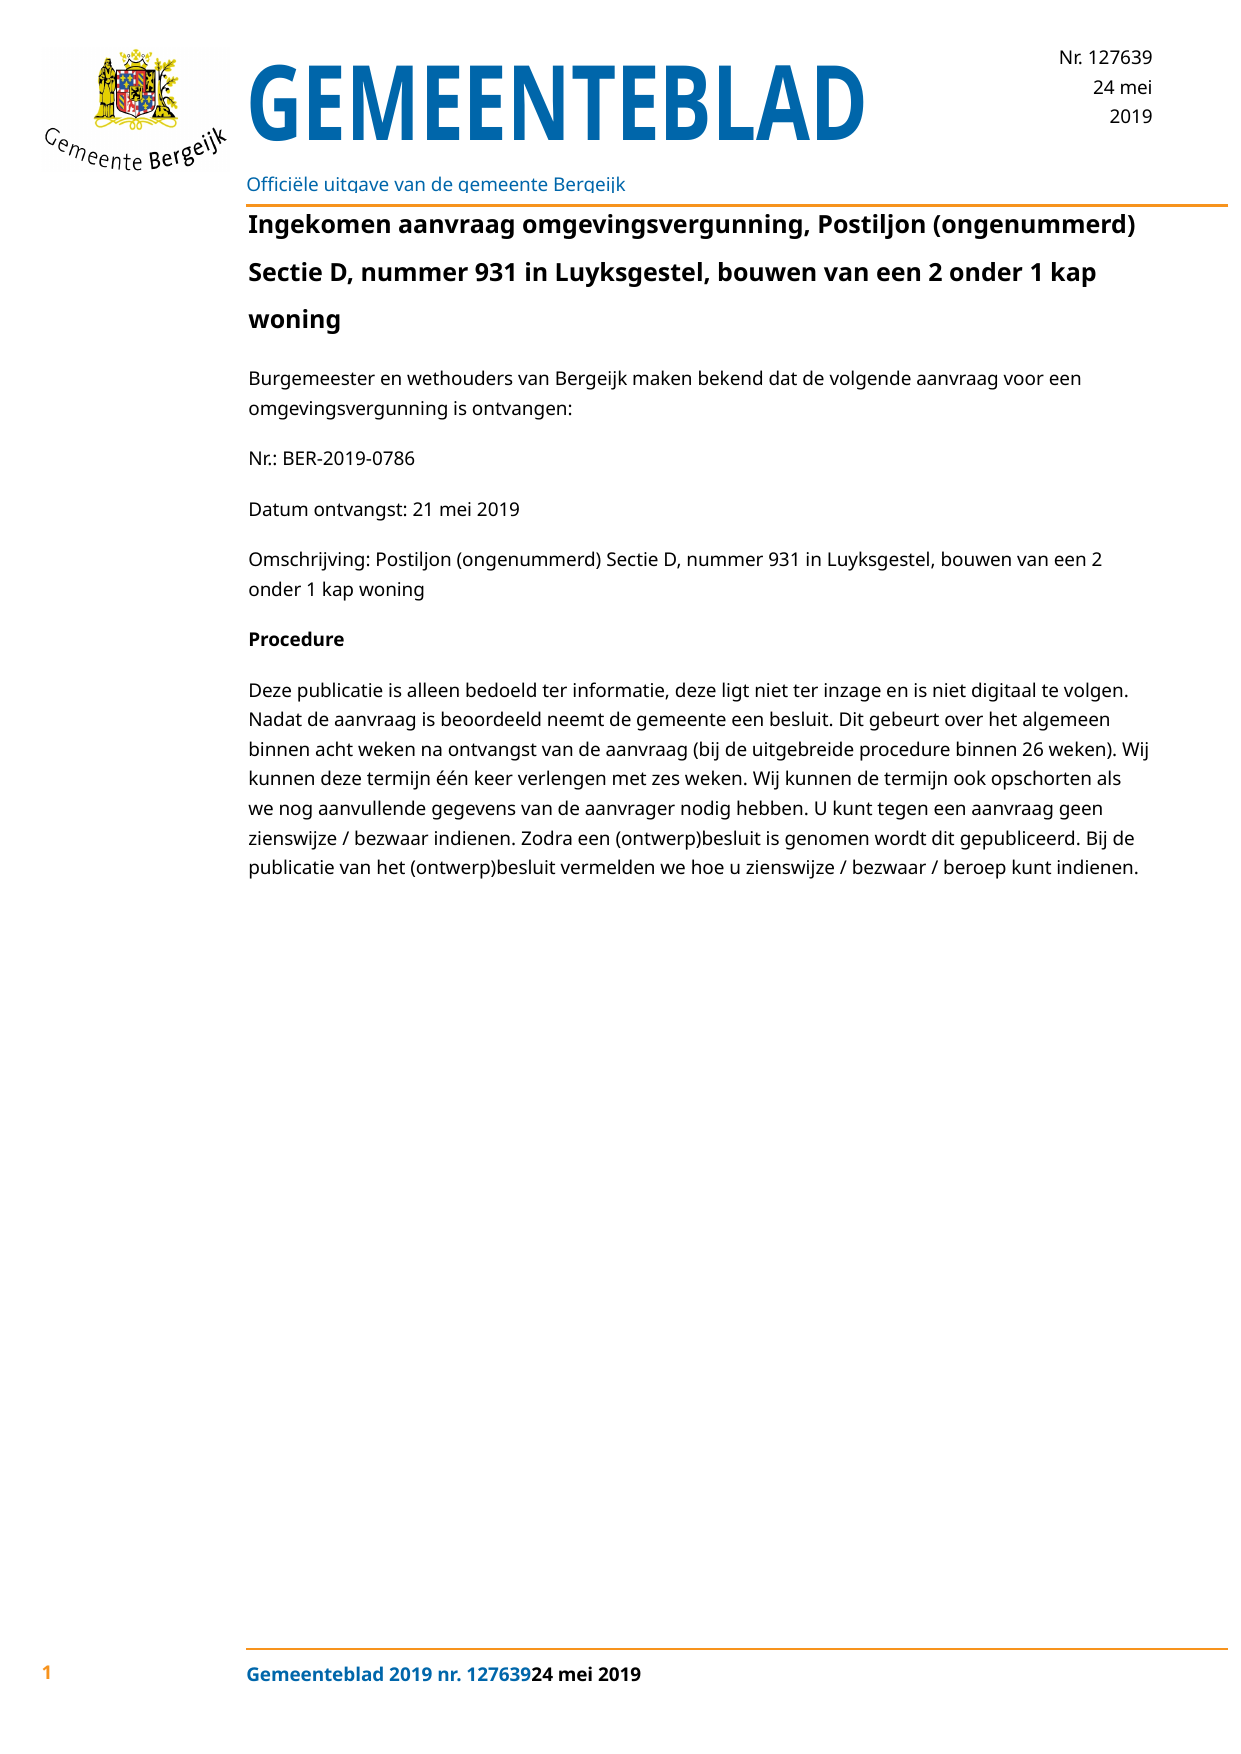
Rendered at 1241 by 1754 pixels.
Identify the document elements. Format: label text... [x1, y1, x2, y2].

text Burgemeester en wethouders van Bergeijk maken bekend dat de volgende aanvraag voor een omgevingsvergunning is ontvangen: [248, 366, 1152, 421]
text Datum ontvangst: 21 mei 2019 [248, 496, 1152, 522]
text Ingekomen aanvraag omgevingsvergunning, Postiljon (ongenummerd) Sectie D, nummer 931 in Luyksgestel, bouwen van een 2 onder 1 kap woning [248, 207, 1152, 336]
text Procedure [248, 626, 1152, 652]
text Deze publicatie is alleen bedoeld ter informatie, deze ligt niet ter inzage en is niet digitaal te volgen. Nadat de aanvraag is beoordeeld neemt de gemeente een besluit. Dit gebeurt over het algemeen binnen acht weken na ontvangst van de aanvraag (bij de uitgebreide procedure binnen 26 weken). Wij kunnen deze termijn één keer verlengen met zes weken. Wij kunnen de termijn ook opschorten als we nog aanvullende gegevens van de aanvrager nodig hebben. U kunt tegen een aanvraag geen zienswijze / bezwaar indienen. Zodra een (ontwerp)besluit is genomen wordt dit gepubliceerd. Bij de publicatie van het (ontwerp)besluit vermelden we hoe u zienswijze / bezwaar / beroep kunt indienen. [248, 677, 1152, 880]
text Nr.: BER-2019-0786 [248, 446, 1152, 471]
picture [41, 47, 231, 172]
text Omschrijving: Postiljon (ongenummerd) Sectie D, nummer 931 in Luyksgestel, bouwen van een 2 onder 1 kap woning [248, 546, 1152, 602]
